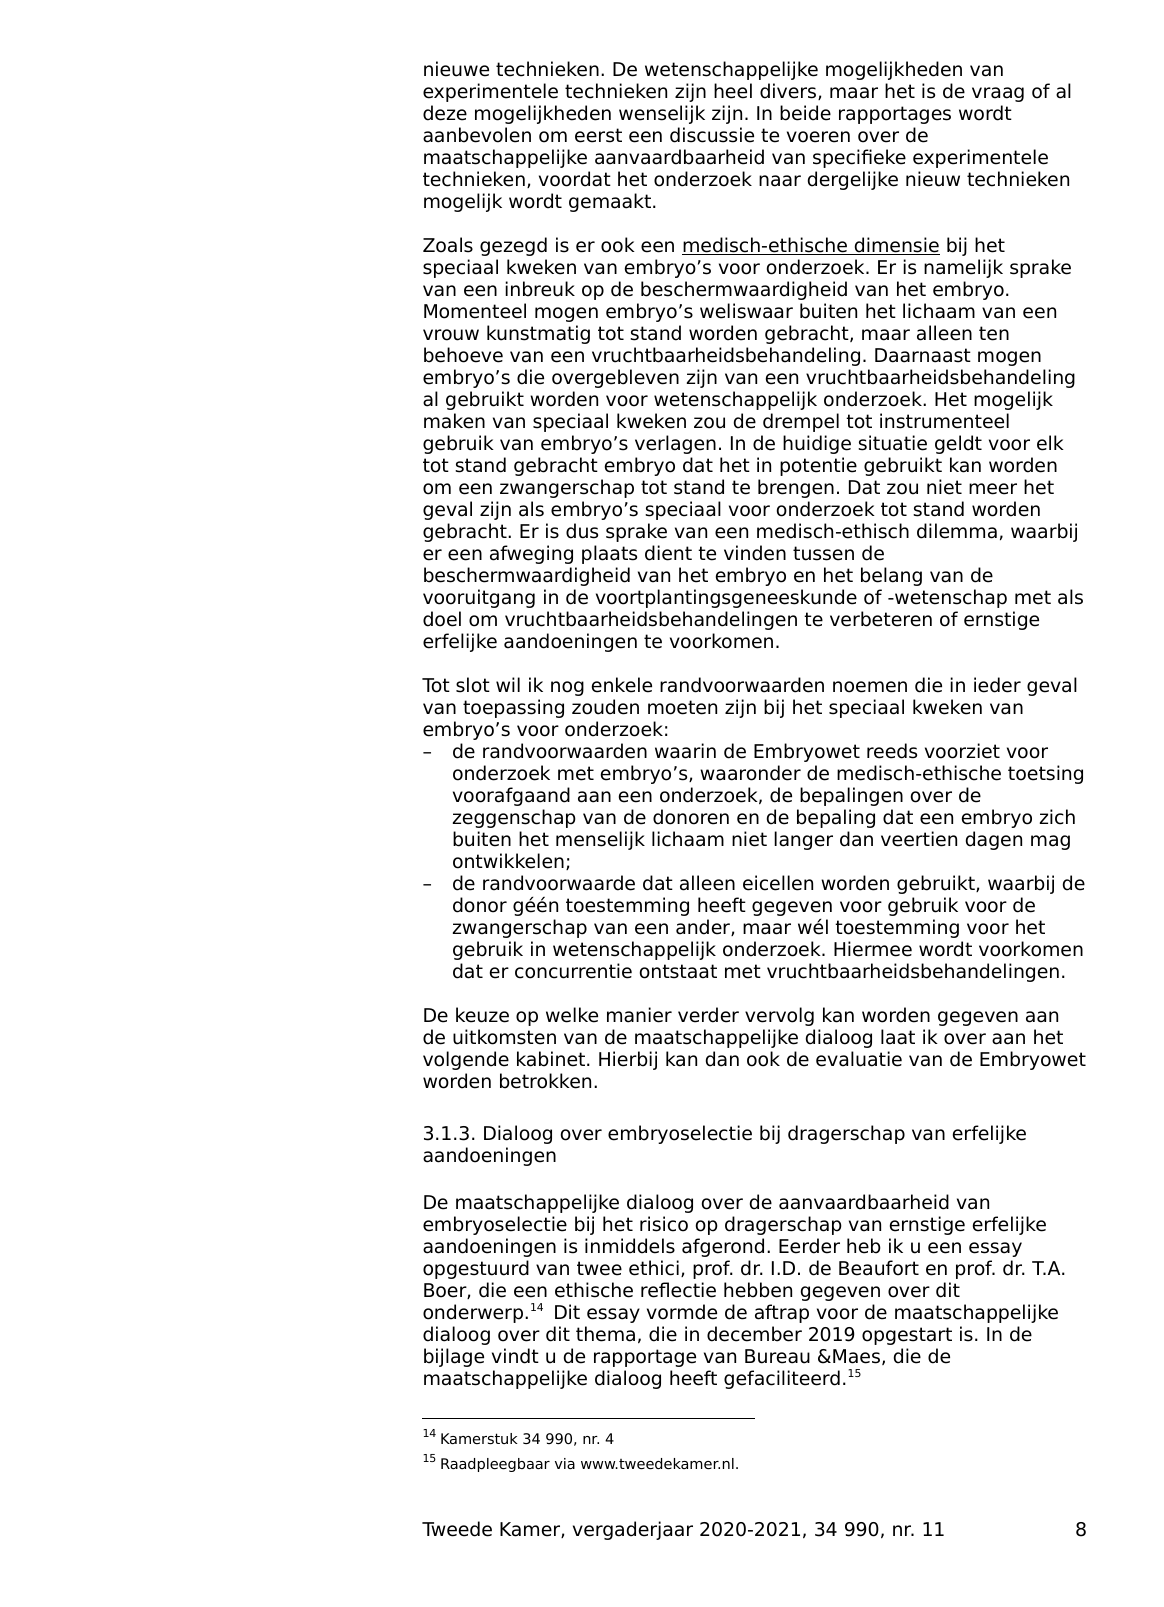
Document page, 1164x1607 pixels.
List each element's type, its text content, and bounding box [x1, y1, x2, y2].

text Raadpleegbaar via www.tweedekamer.nl. [422, 1452, 1087, 1474]
text De maatschappelijke dialoog over de aanvaardbaarheid van embryoselectie bij het risico op dragerschap van ernstige erfelijke aandoeningen is inmiddels afgerond. Eerder heb ik u een essay opgestuurd van twee ethici, prof. dr. I.D. de Beaufort en prof. dr. T.A. Boer, die een ethische reflectie hebben gegeven over dit onderwerp. Dit essay vormde de aftrap voor de maatschappelijke dialoog over dit thema, die in december 2019 opgestart is. In de bijlage vindt u de rapportage van Bureau &Maes, die de maatschappelijke dialoog heeft gefaciliteerd. [422, 1192, 1087, 1389]
text – de randvoorwaarden waarin de Embryowet reeds voorziet voor onderzoek met embryo’s, waaronder de medisch-ethische toetsing voorafgaand aan een onderzoek, de bepalingen over de zeggenschap van de donoren en de bepaling dat een embryo zich buiten het menselijk lichaam niet langer dan veertien dagen mag ontwikkelen; [422, 741, 1087, 873]
text De keuze op welke manier verder vervolg kan worden gegeven aan de uitkomsten van de maatschappelijke dialoog laat ik over aan het volgende kabinet. Hierbij kan dan ook de evaluatie van de Embryowet worden betrokken. [422, 1005, 1087, 1093]
text Kamerstuk 34 990, nr. 4 [422, 1427, 1087, 1449]
text nieuwe technieken. De wetenschappelijke mogelijkheden van experimentele technieken zijn heel divers, maar het is de vraag of al deze mogelijkheden wenselijk zijn. In beide rapportages wordt aanbevolen om eerst een discussie te voeren over de maatschappelijke aanvaardbaarheid van specifieke experimentele technieken, voordat het onderzoek naar dergelijke nieuw technieken mogelijk wordt gemaakt. [422, 59, 1087, 213]
text – de randvoorwaarde dat alleen eicellen worden gebruikt, waarbij de donor géén toestemming heeft gegeven voor gebruik voor de zwangerschap van een ander, maar wél toestemming voor het gebruik in wetenschappelijk onderzoek. Hiermee wordt voorkomen dat er concurrentie ontstaat met vruchtbaarheidsbehandelingen. [422, 873, 1087, 983]
text Zoals gezegd is er ook een medisch-ethische dimensie bij het speciaal kweken van embryo’s voor onderzoek. Er is namelijk sprake van een inbreuk op de beschermwaardigheid van het embryo. Momenteel mogen embryo’s weliswaar buiten het lichaam van een vrouw kunstmatig tot stand worden gebracht, maar alleen ten behoeve van een vruchtbaarheidsbehandeling. Daarnaast mogen embryo’s die overgebleven zijn van een vruchtbaarheidsbehandeling al gebruikt worden voor wetenschappelijk onderzoek. Het mogelijk maken van speciaal kweken zou de drempel tot instrumenteel gebruik van embryo’s verlagen. In de huidige situatie geldt voor elk tot stand gebracht embryo dat het in potentie gebruikt kan worden om een zwangerschap tot stand te brengen. Dat zou niet meer het geval zijn als embryo’s speciaal voor onderzoek tot stand worden gebracht. Er is dus sprake van een medisch-ethisch dilemma, waarbij er een afweging plaats dient te vinden tussen de beschermwaardigheid van het embryo en het belang van de vooruitgang in de voortplantingsgeneeskunde of -wetenschap met als doel om vruchtbaarheidsbehandelingen te verbeteren of ernstige erfelijke aandoeningen te voorkomen. [422, 235, 1087, 653]
subtitle 3.1.3. Dialoog over embryoselectie bij dragerschap van erfelijke aandoeningen [422, 1123, 1087, 1167]
text Tot slot wil ik nog enkele randvoorwaarden noemen die in ieder geval van toepassing zouden moeten zijn bij het speciaal kweken van embryo’s voor onderzoek: [422, 675, 1087, 741]
